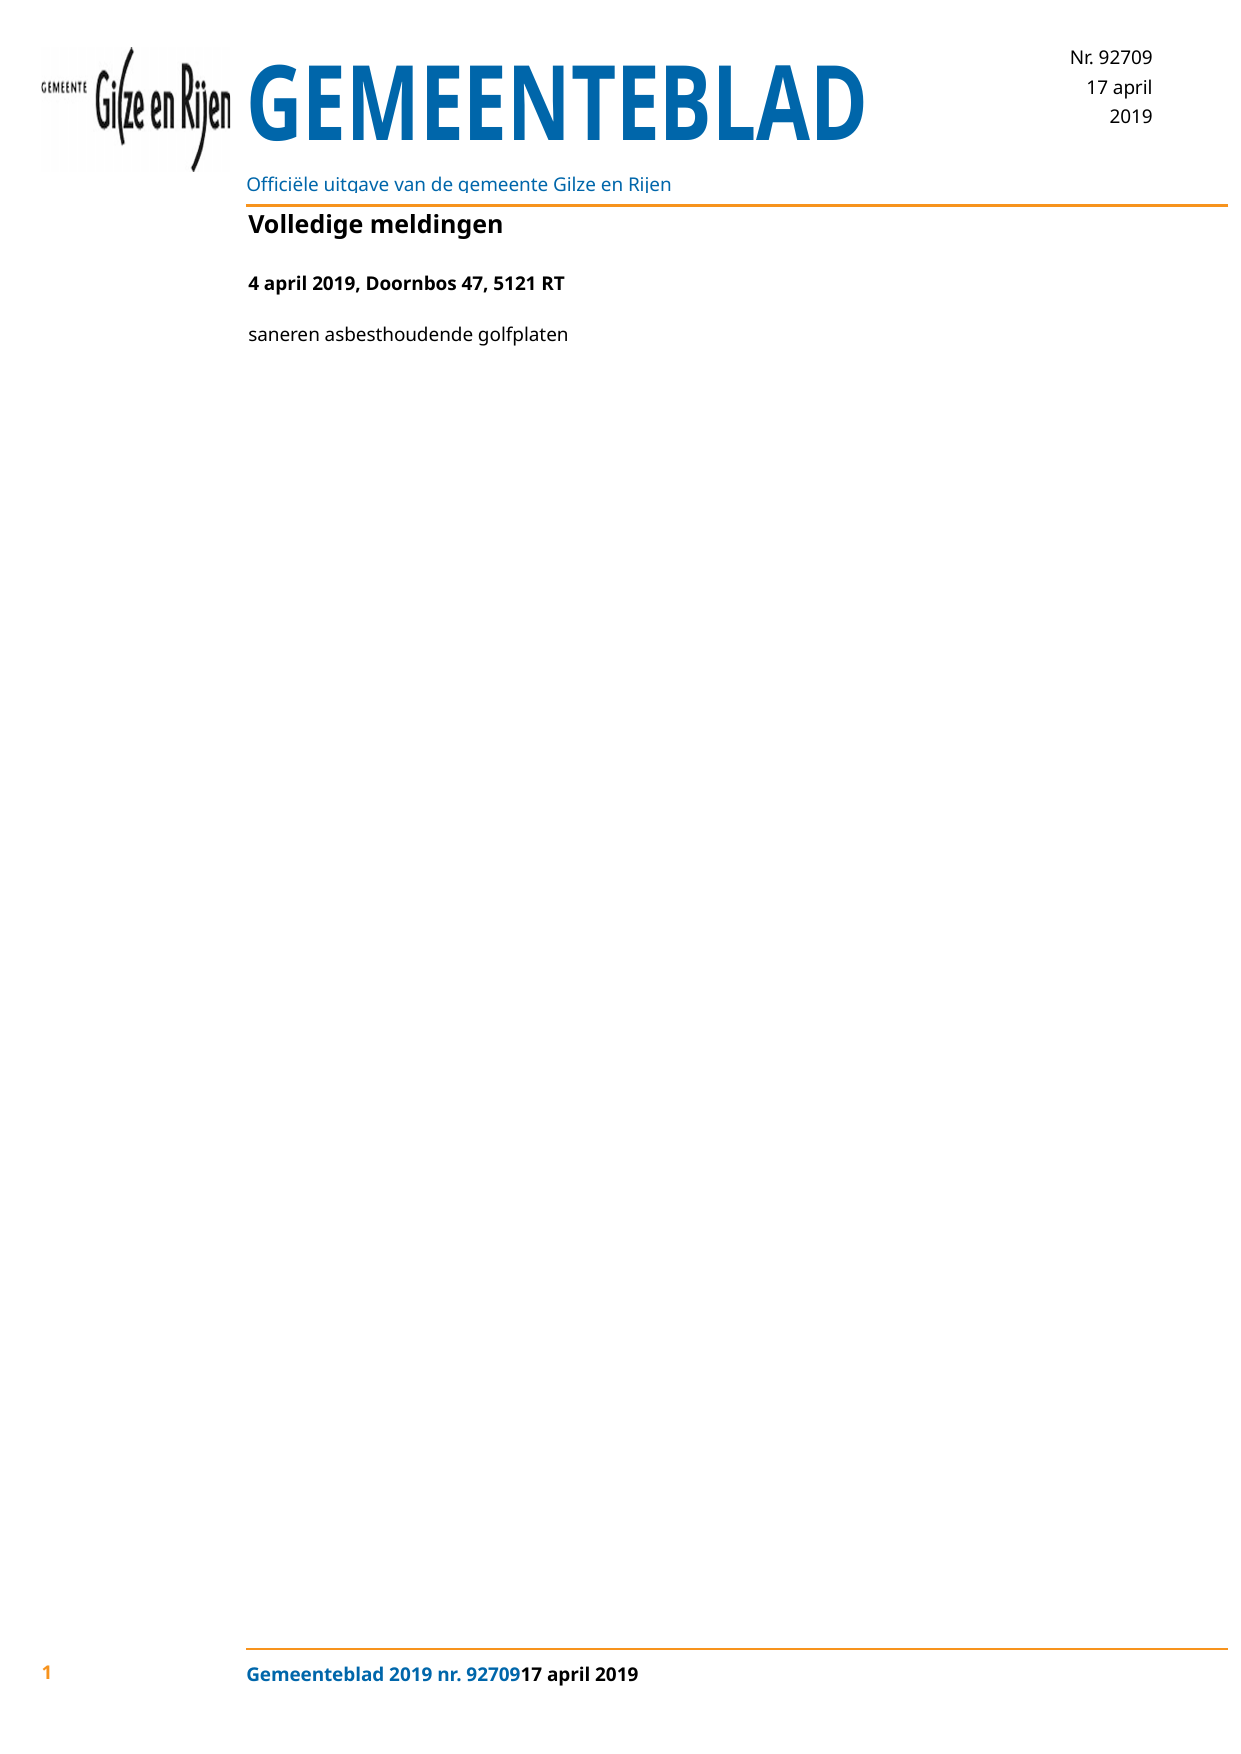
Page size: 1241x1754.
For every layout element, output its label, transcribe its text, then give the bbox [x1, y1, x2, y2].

text 4 april 2019, Doornbos 47, 5121 RT [248, 270, 1152, 296]
picture [41, 47, 231, 172]
text Volledige meldingen [248, 207, 1152, 241]
text saneren asbesthoudende golfplaten [248, 321, 1152, 346]
